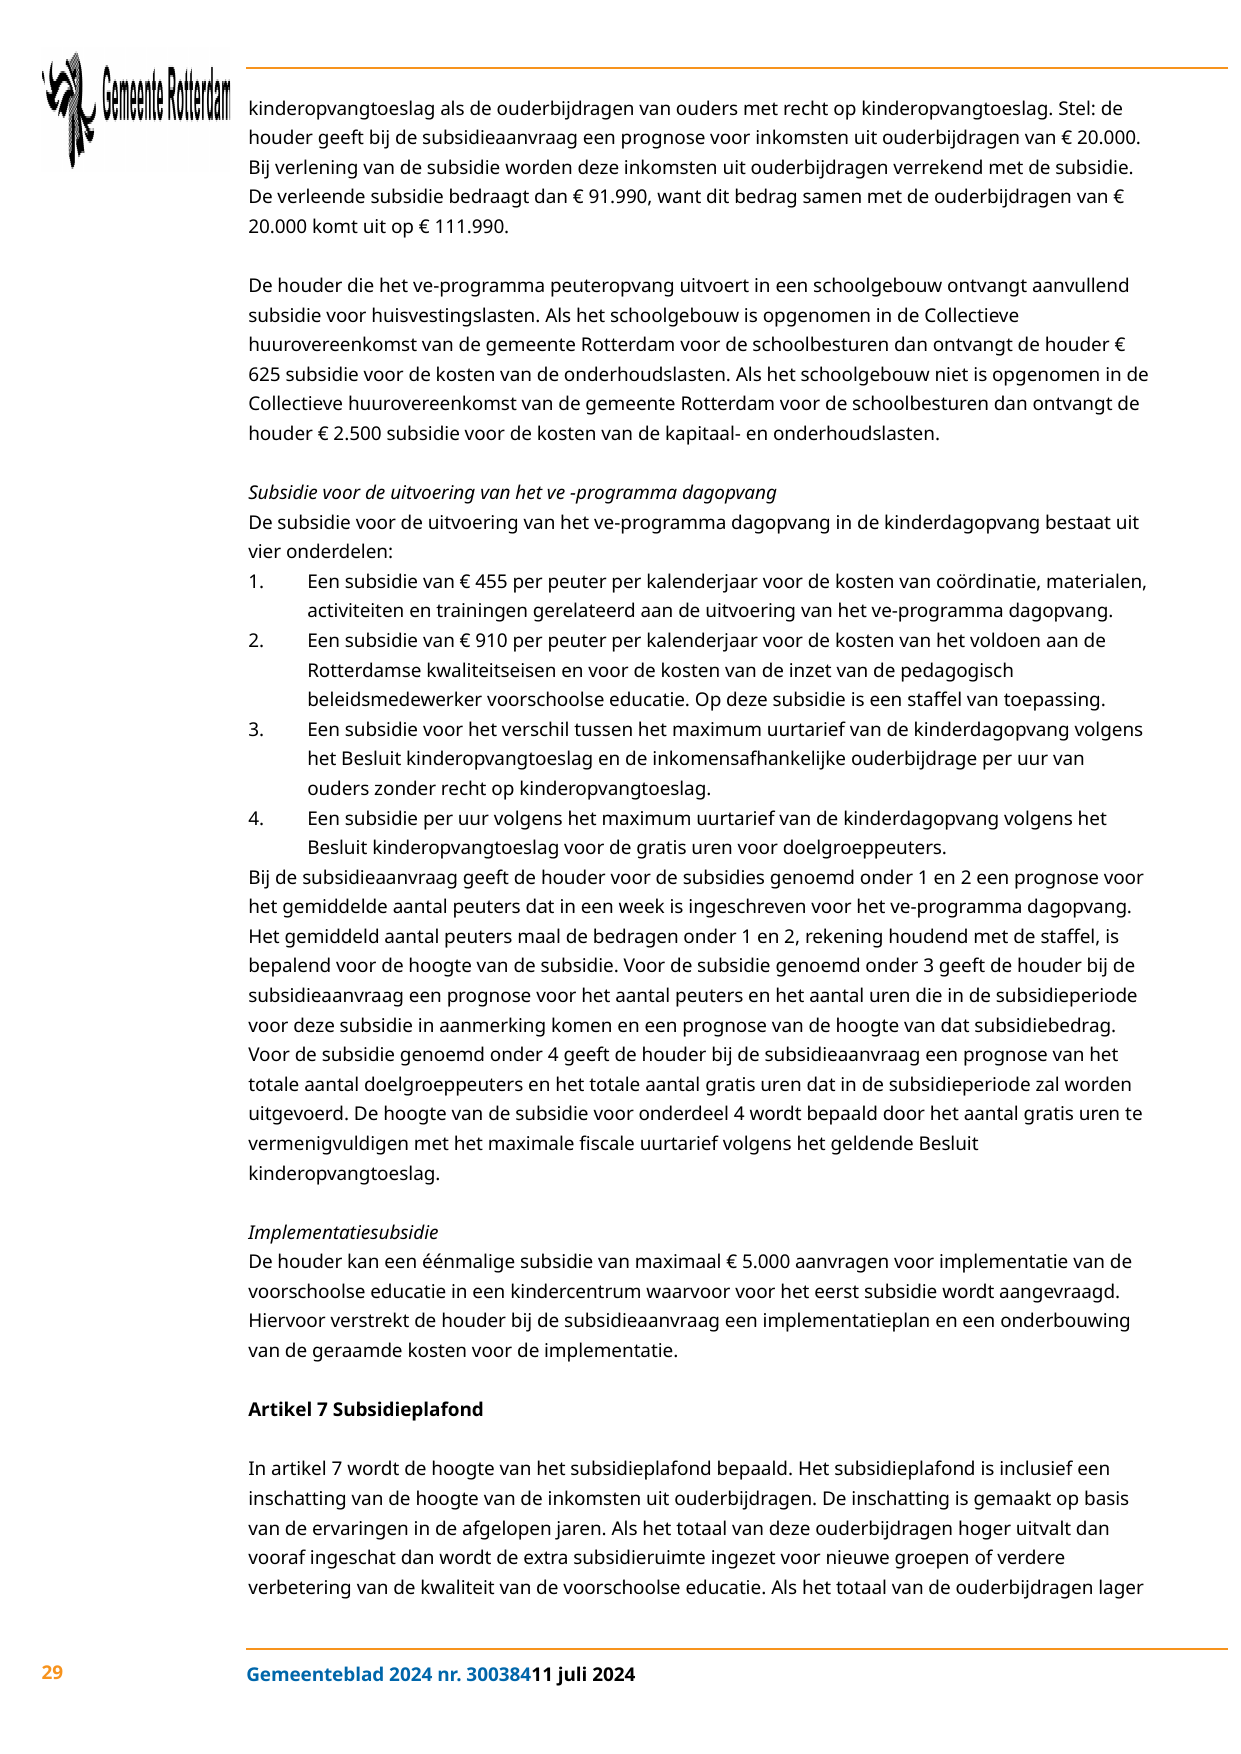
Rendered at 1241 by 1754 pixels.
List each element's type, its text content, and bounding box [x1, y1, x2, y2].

list Een subsidie voor het verschil tussen het maximum uurtarief van de kinderdagopvang volgens het Besluit kinderopvangtoeslag en de inkomensafhankelijke ouderbijdrage per uur van ouders zonder recht op kinderopvangtoeslag. [248, 716, 1152, 801]
text In artikel 7 wordt de hoogte van het subsidieplafond bepaald. Het subsidieplafond is inclusief een inschatting van de hoogte van de inkomsten uit ouderbijdragen. De inschatting is gemaakt op basis van de ervaringen in de afgelopen jaren. Als het totaal van deze ouderbijdragen hoger uitvalt dan vooraf ingeschat dan wordt de extra subsidieruimte ingezet voor nieuwe groepen of verdere verbetering van de kwaliteit van de voorschoolse educatie. Als het totaal van de ouderbijdragen lager [248, 1456, 1152, 1600]
text De houder kan een éénmalige subsidie van maximaal € 5.000 aanvragen voor implementatie van de voorschoolse educatie in een kindercentrum waarvoor voor het eerst subsidie wordt aangevraagd. Hiervoor verstrekt de houder bij de subsidieaanvraag een implementatieplan en een onderbouwing van de geraamde kosten voor de implementatie. [248, 1248, 1152, 1363]
text Bij de subsidieaanvraag geeft de houder voor de subsidies genoemd onder 1 en 2 een prognose voor het gemiddelde aantal peuters dat in een week is ingeschreven voor het ve-programma dagopvang. Het gemiddeld aantal peuters maal de bedragen onder 1 en 2, rekening houdend met de staffel, is bepalend voor de hoogte van de subsidie. Voor de subsidie genoemd onder 3 geeft de houder bij de subsidieaanvraag een prognose voor het aantal peuters en het aantal uren die in de subsidieperiode voor deze subsidie in aanmerking komen en een prognose van de hoogte van dat subsidiebedrag. Voor de subsidie genoemd onder 4 geeft de houder bij de subsidieaanvraag een prognose van het totale aantal doelgroeppeuters en het totale aantal gratis uren dat in de subsidieperiode zal worden uitgevoerd. De hoogte van de subsidie voor onderdeel 4 wordt bepaald door het aantal gratis uren te vermenigvuldigen met het maximale fiscale uurtarief volgens het geldende Besluit kinderopvangtoeslag. [248, 864, 1152, 1186]
text Implementatiesubsidie [248, 1219, 1152, 1245]
list Een subsidie van € 455 per peuter per kalenderjaar voor de kosten van coördinatie, materialen, activiteiten en trainingen gerelateerd aan de uitvoering van het ve-programma dagopvang. [248, 568, 1152, 623]
picture [41, 47, 231, 172]
list Een subsidie per uur volgens het maximum uurtarief van de kinderdagopvang volgens het Besluit kinderopvangtoeslag voor de gratis uren voor doelgroeppeuters. [248, 805, 1152, 860]
text Subsidie voor de uitvoering van het ve -programma dagopvang [248, 479, 1152, 505]
text Artikel 7 Subsidieplafond [248, 1396, 1152, 1422]
text De houder die het ve-programma peuteropvang uitvoert in een schoolgebouw ontvangt aanvullend subsidie voor huisvestingslasten. Als het schoolgebouw is opgenomen in de Collectieve huurovereenkomst van de gemeente Rotterdam voor de schoolbesturen dan ontvangt de houder € 625 subsidie voor de kosten van de onderhoudslasten. Als het schoolgebouw niet is opgenomen in de Collectieve huurovereenkomst van de gemeente Rotterdam voor de schoolbesturen dan ontvangt de houder € 2.500 subsidie voor de kosten van de kapitaal- en onderhoudslasten. [248, 272, 1152, 446]
text De subsidie voor de uitvoering van het ve-programma dagopvang in de kinderdagopvang bestaat uit vier onderdelen: [248, 509, 1152, 564]
text kinderopvangtoeslag als de ouderbijdragen van ouders met recht op kinderopvangtoeslag. Stel: de houder geeft bij de subsidieaanvraag een prognose voor inkomsten uit ouderbijdragen van € 20.000. Bij verlening van de subsidie worden deze inkomsten uit ouderbijdragen verrekend met de subsidie. De verleende subsidie bedraagt dan € 91.990, want dit bedrag samen met de ouderbijdragen van € 20.000 komt uit op € 111.990. [248, 95, 1152, 239]
list Een subsidie van € 910 per peuter per kalenderjaar voor de kosten van het voldoen aan de Rotterdamse kwaliteitseisen en voor de kosten van de inzet van de pedagogisch beleidsmedewerker voorschoolse educatie. Op deze subsidie is een staffel van toepassing. [248, 627, 1152, 712]
